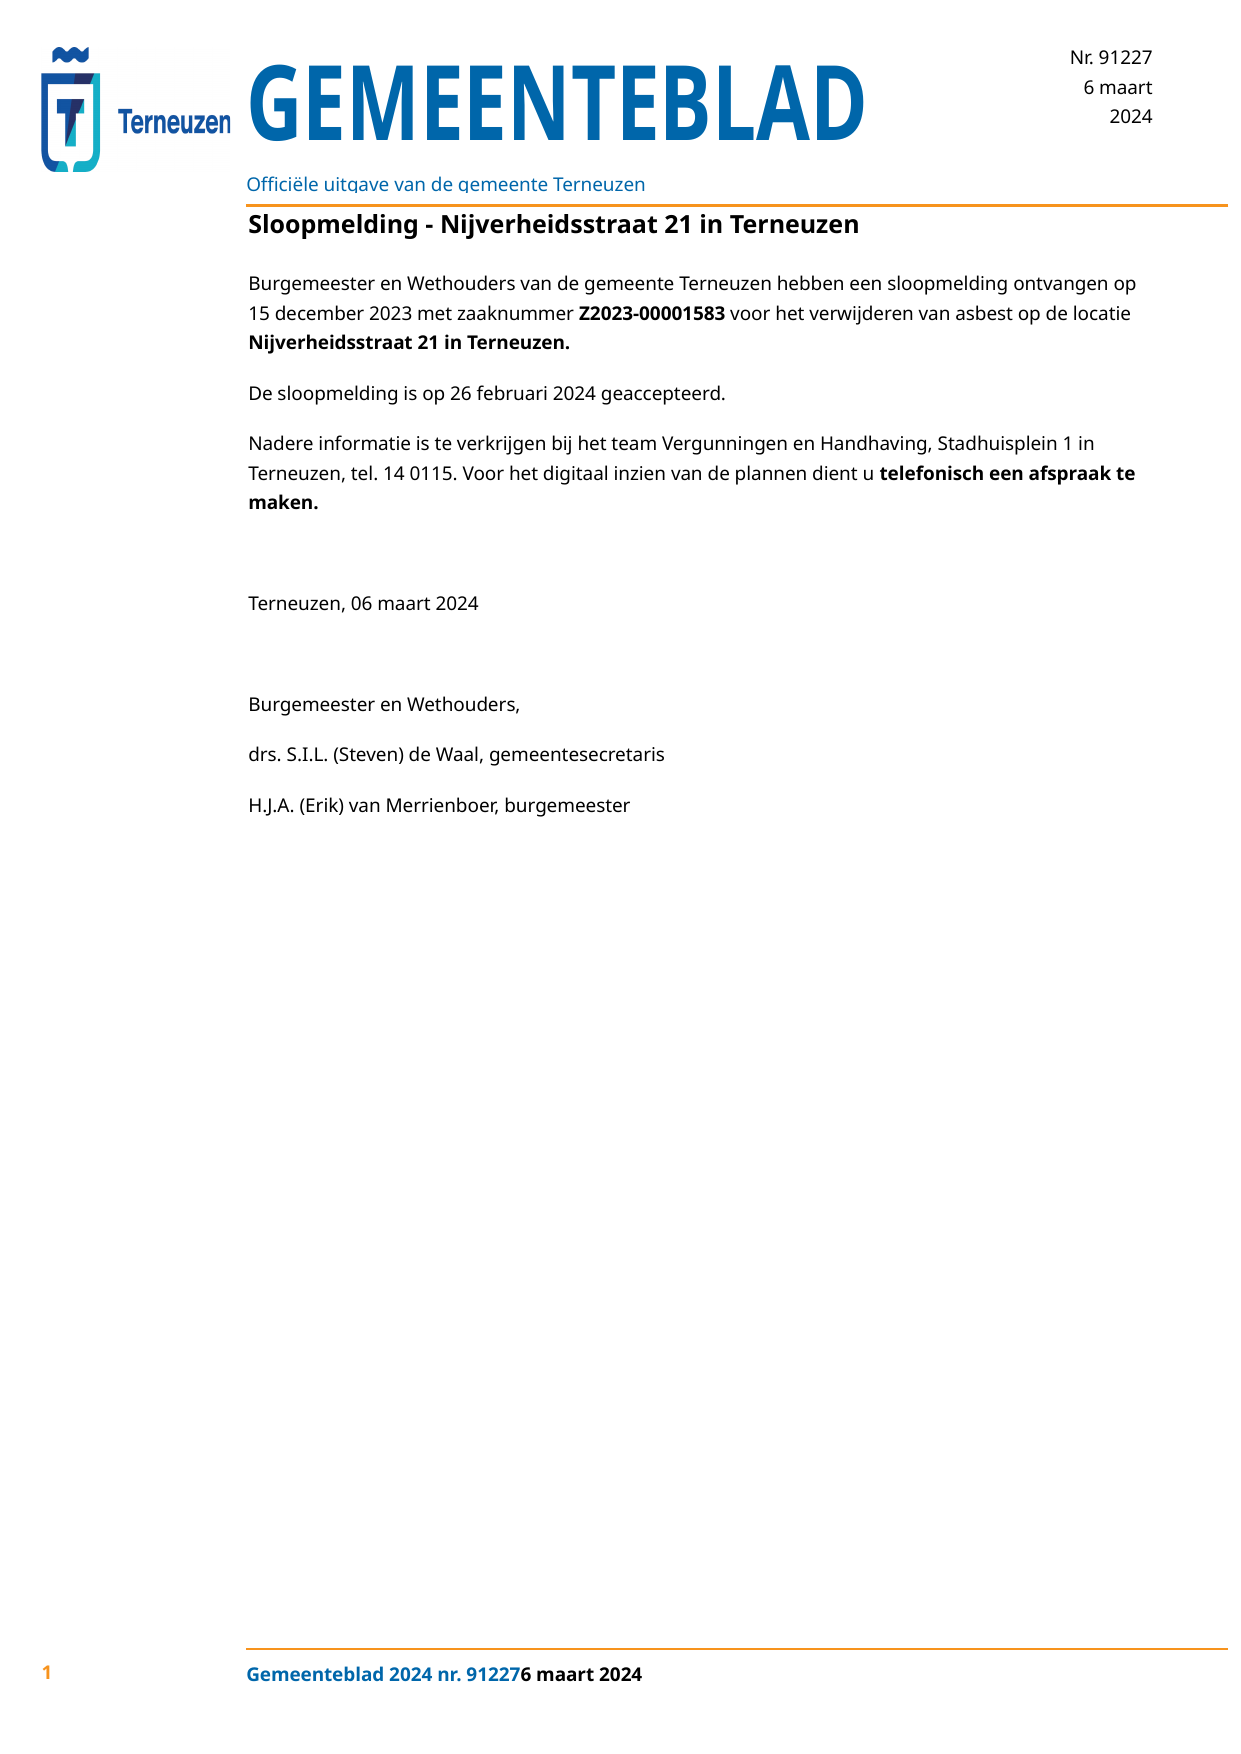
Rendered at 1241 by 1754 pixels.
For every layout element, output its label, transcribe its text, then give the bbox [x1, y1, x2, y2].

picture [41, 47, 231, 172]
text De sloopmelding is op 26 februari 2024 geaccepteerd. [248, 380, 1152, 406]
text Burgemeester en Wethouders van de gemeente Terneuzen hebben een sloopmelding ontvangen op 15 december 2023 met zaaknummer Z2023-00001583 voor het verwijderen van asbest op de locatie Nijverheidsstraat 21 in Terneuzen. [248, 270, 1152, 355]
text Terneuzen, 06 maart 2024 [248, 590, 1152, 616]
text H.J.A. (Erik) van Merrienboer, burgemeester [248, 792, 1152, 818]
text Sloopmelding - Nijverheidsstraat 21 in Terneuzen [248, 207, 1152, 241]
text drs. S.I.L. (Steven) de Waal, gemeentesecretaris [248, 742, 1152, 767]
text Nadere informatie is te verkrijgen bij het team Vergunningen en Handhaving, Stadhuisplein 1 in Terneuzen, tel. 14 0115. Voor het digitaal inzien van de plannen dient u telefonisch een afspraak te maken. [248, 430, 1152, 515]
text Burgemeester en Wethouders, [248, 691, 1152, 717]
